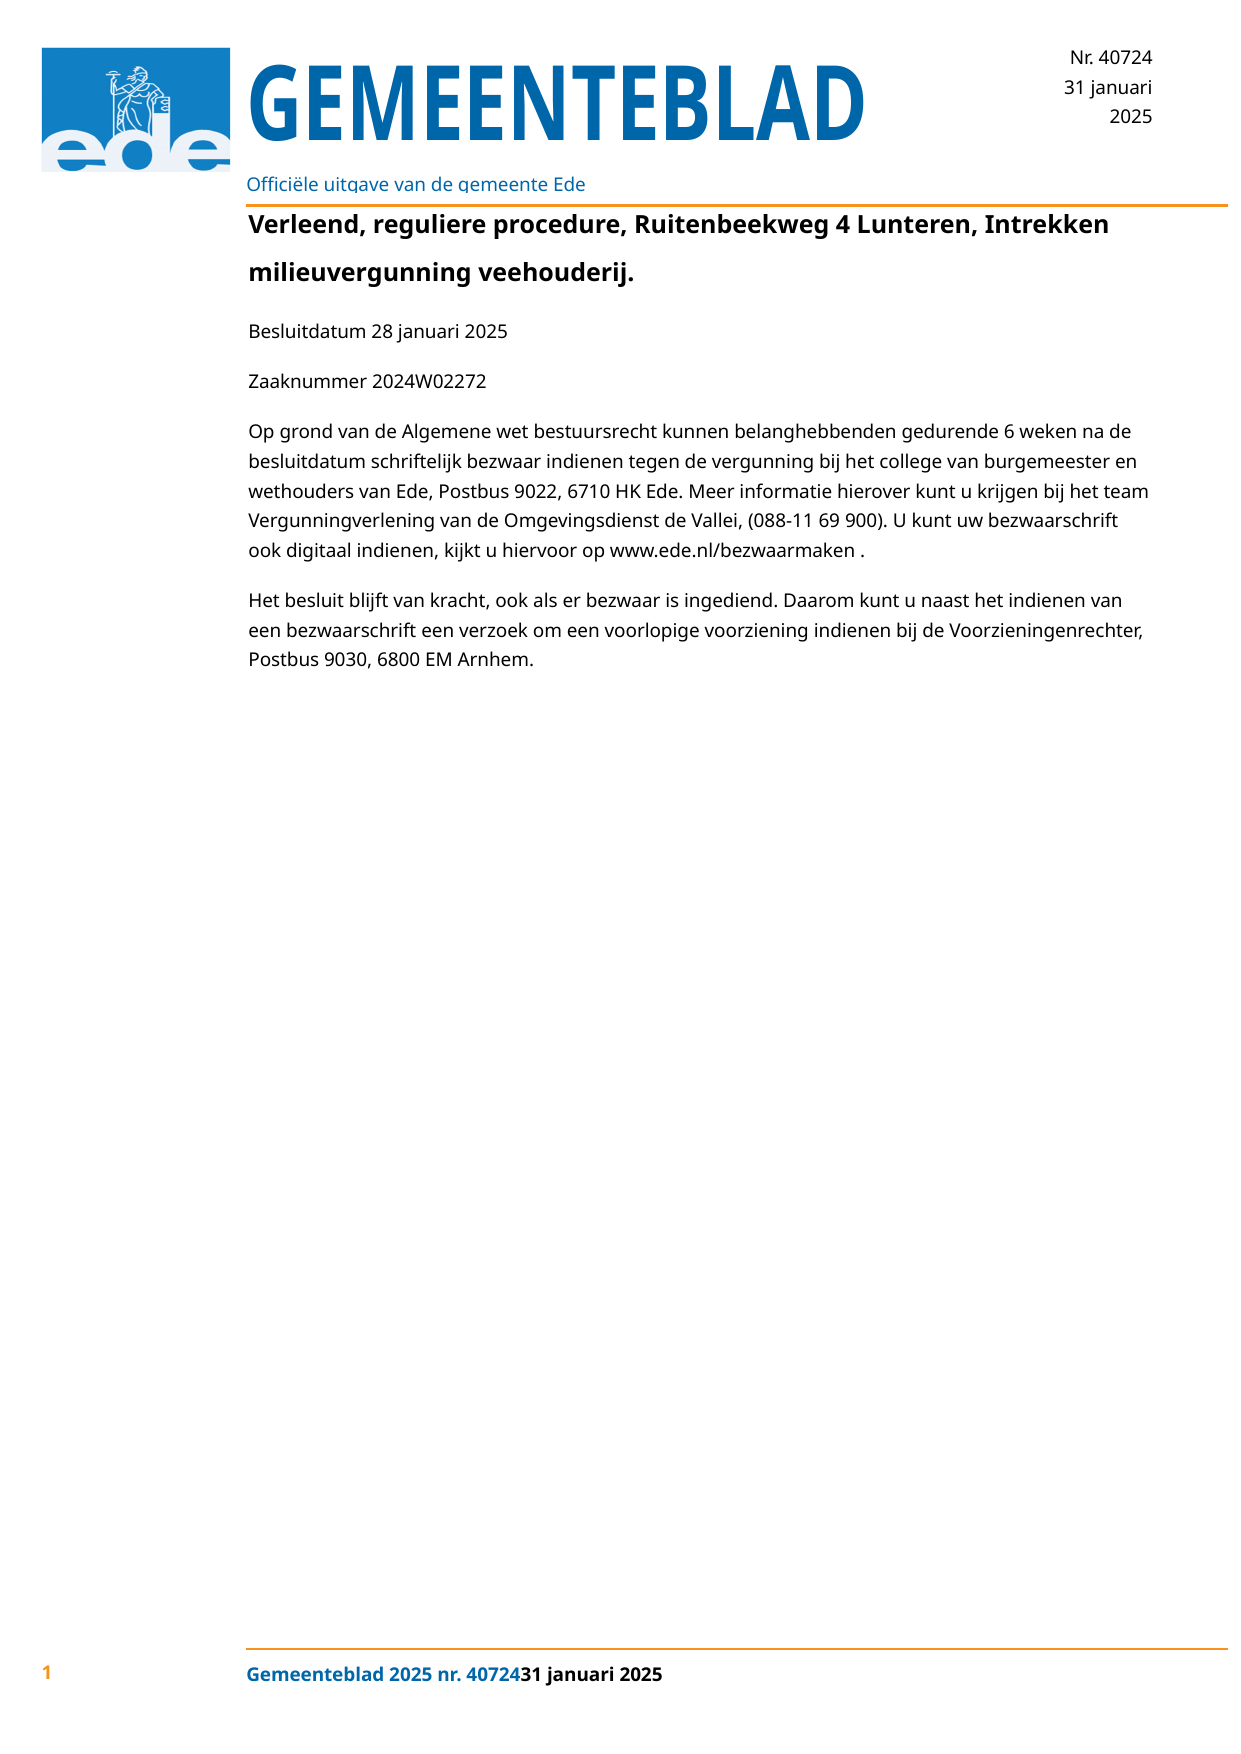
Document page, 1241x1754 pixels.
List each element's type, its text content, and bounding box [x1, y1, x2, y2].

text Op grond van de Algemene wet bestuursrecht kunnen belanghebbenden gedurende 6 weken na de besluitdatum schriftelijk bezwaar indienen tegen de vergunning bij het college van burgemeester en wethouders van Ede, Postbus 9022, 6710 HK Ede. Meer informatie hierover kunt u krijgen bij het team Vergunningverlening van de Omgevingsdienst de Vallei, (088-11 69 900). U kunt uw bezwaarschrift ook digitaal indienen, kijkt u hiervoor op www.ede.nl/bezwaarmaken . [248, 419, 1152, 563]
picture [41, 47, 231, 172]
text Het besluit blijft van kracht, ook als er bezwaar is ingediend. Daarom kunt u naast het indienen van een bezwaarschrift een verzoek om een voorlopige voorziening indienen bij de Voorzieningenrechter, Postbus 9030, 6800 EM Arnhem. [248, 587, 1152, 672]
text Besluitdatum 28 januari 2025 [248, 318, 1152, 344]
text Verleend, reguliere procedure, Ruitenbeekweg 4 Lunteren, Intrekken milieuvergunning veehouderij. [248, 207, 1152, 288]
text Zaaknummer 2024W02272 [248, 368, 1152, 394]
